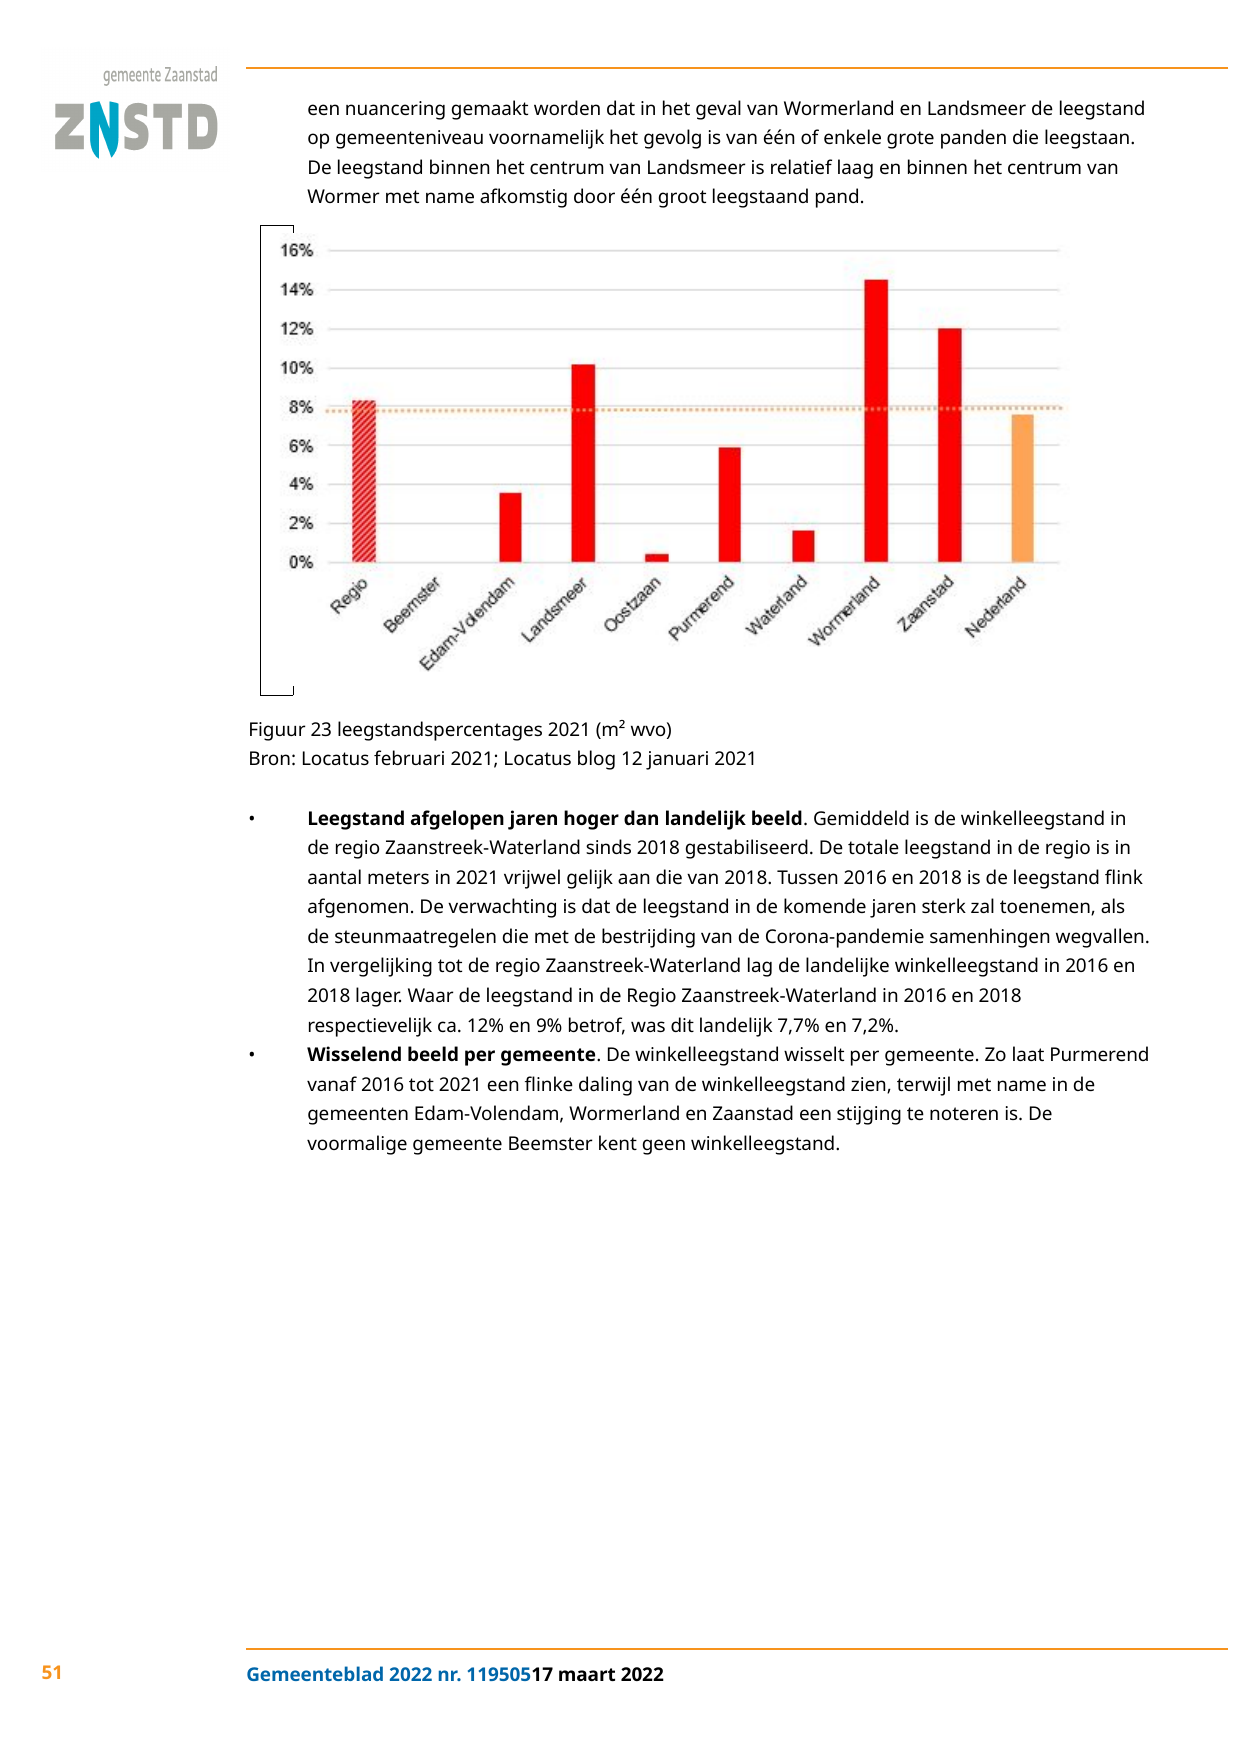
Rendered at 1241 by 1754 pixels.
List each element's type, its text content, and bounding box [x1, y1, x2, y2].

text Bron: Locatus februari 2021; Locatus blog 12 januari 2021 [248, 746, 1152, 771]
list Leegstand afgelopen jaren hoger dan landelijk beeld. Gemiddeld is de winkelleegstand in de regio Zaanstreek-Waterland sinds 2018 gestabiliseerd. De totale leegstand in de regio is in aantal meters in 2021 vrijwel gelijk aan die van 2018. Tussen 2016 en 2018 is de leegstand flink afgenomen. De verwachting is dat de leegstand in de komende jaren sterk zal toenemen, als de steunmaatregelen die met de bestrijding van de Corona-pandemie samenhingen wegvallen. In vergelijking tot de regio Zaanstreek-Waterland lag de landelijke winkelleegstand in 2016 en 2018 lager. Waar de leegstand in de Regio Zaanstreek-Waterland in 2016 en 2018 respectievelijk ca. 12% en 9% betrof, was dit landelijk 7,7% en 7,2%. [248, 805, 1152, 1038]
picture [268, 233, 1105, 686]
list Wisselend beeld per gemeente. De winkelleegstand wisselt per gemeente. Zo laat Purmerend vanaf 2016 tot 2021 een flinke daling van de winkelleegstand zien, terwijl met name in de gemeenten Edam-Volendam, Wormerland en Zaanstad een stijging te noteren is. De voormalige gemeente Beemster kent geen winkelleegstand. [248, 1041, 1152, 1156]
picture [41, 47, 231, 172]
text Figuur 23 leegstandspercentages 2021 (m² wvo) [248, 716, 1152, 742]
list een nuancering gemaakt worden dat in het geval van Wormerland en Landsmeer de leegstand op gemeenteniveau voornamelijk het gevolg is van één of enkele grote panden die leegstaan. De leegstand binnen het centrum van Landsmeer is relatief laag en binnen het centrum van Wormer met name afkomstig door één groot leegstaand pand. [248, 95, 1152, 209]
